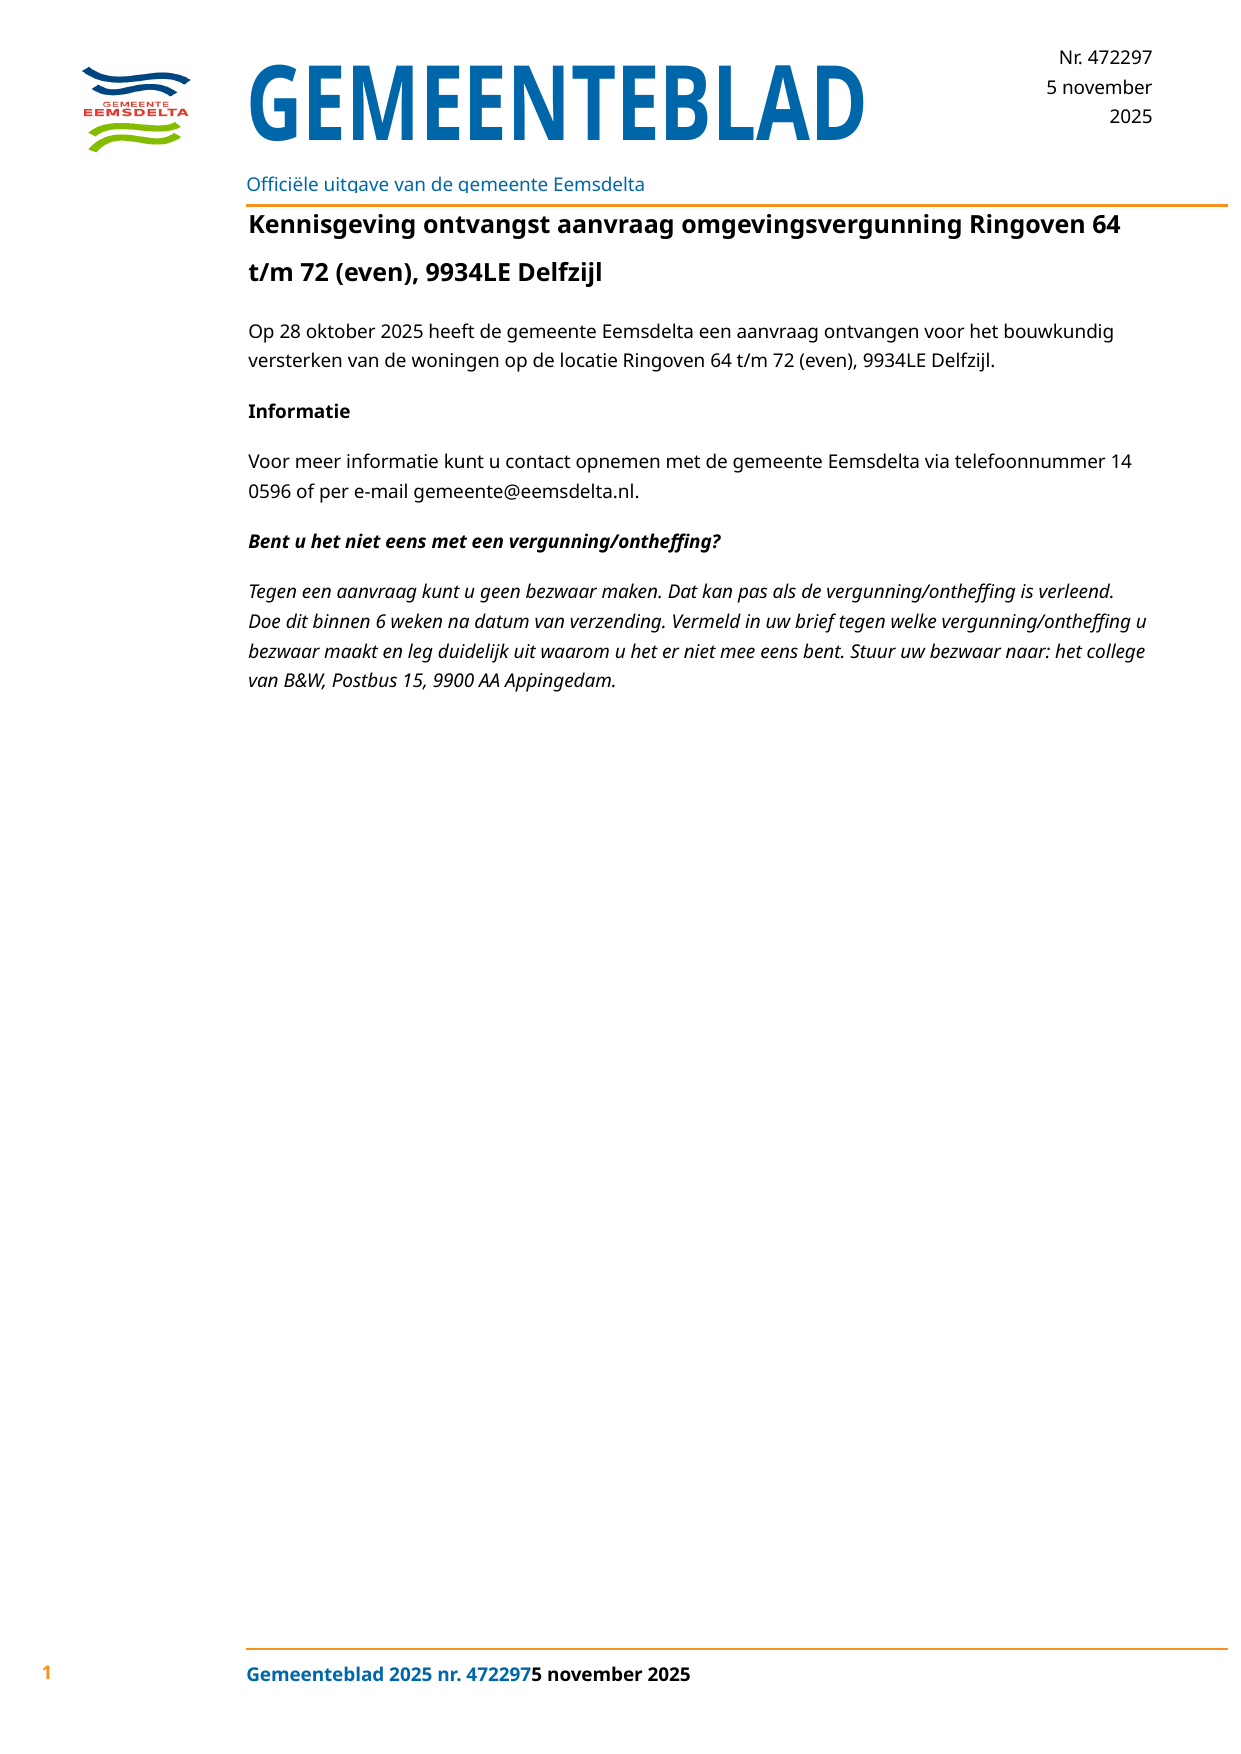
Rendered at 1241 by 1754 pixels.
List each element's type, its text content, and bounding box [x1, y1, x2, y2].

text Informatie [248, 398, 1152, 424]
text Tegen een aanvraag kunt u geen bezwaar maken. Dat kan pas als de vergunning/ontheffing is verleend. Doe dit binnen 6 weken na datum van verzending. Vermeld in uw brief tegen welke vergunning/ontheffing u bezwaar maakt en leg duidelijk uit waarom u het er niet mee eens bent. Stuur uw bezwaar naar: het college van B&W, Postbus 15, 9900 AA Appingedam. [248, 579, 1152, 693]
picture [41, 47, 231, 172]
text Bent u het niet eens met een vergunning/ontheffing? [248, 528, 1152, 554]
text Kennisgeving ontvangst aanvraag omgevingsvergunning Ringoven 64 t/m 72 (even), 9934LE Delfzijl [248, 207, 1152, 288]
text Op 28 oktober 2025 heeft de gemeente Eemsdelta een aanvraag ontvangen voor het bouwkundig versterken van de woningen op de locatie Ringoven 64 t/m 72 (even), 9934LE Delfzijl. [248, 318, 1152, 373]
text Voor meer informatie kunt u contact opnemen met de gemeente Eemsdelta via telefoonnummer 14 0596 of per e-mail gemeente@eemsdelta.nl. [248, 448, 1152, 504]
